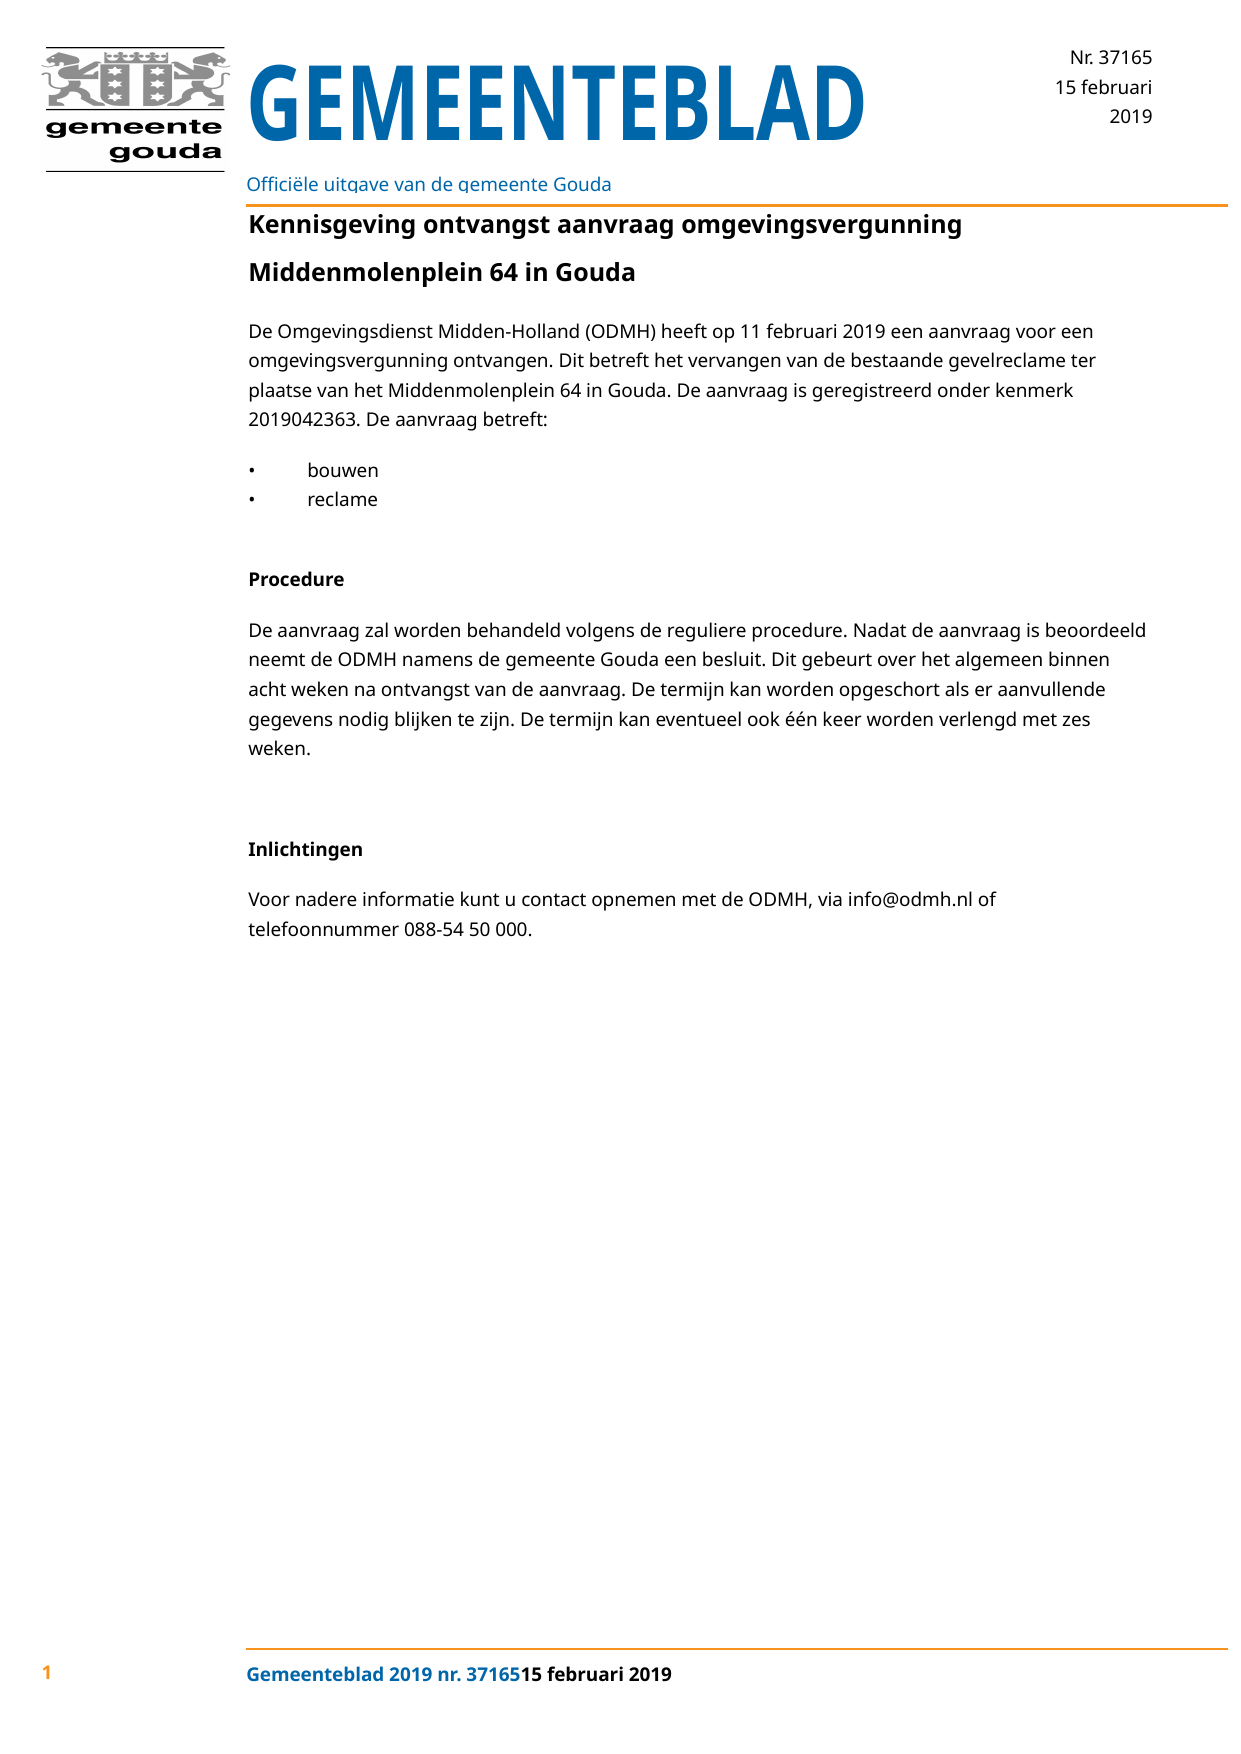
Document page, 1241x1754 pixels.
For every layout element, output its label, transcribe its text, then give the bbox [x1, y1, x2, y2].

text Kennisgeving ontvangst aanvraag omgevingsvergunning Middenmolenplein 64 in Gouda [248, 207, 1152, 288]
picture [41, 47, 231, 172]
list reclame [248, 487, 1152, 512]
list bouwen [248, 457, 1152, 483]
text De Omgevingsdienst Midden-Holland (ODMH) heeft op 11 februari 2019 een aanvraag voor een omgevingsvergunning ontvangen. Dit betreft het vervangen van de bestaande gevelreclame ter plaatse van het Middenmolenplein 64 in Gouda. De aanvraag is geregistreerd onder kenmerk 2019042363. De aanvraag betreft: [248, 318, 1152, 432]
text Voor nadere informatie kunt u contact opnemen met de ODMH, via info@odmh.nl of telefoonnummer 088-54 50 000. [248, 887, 1152, 942]
text De aanvraag zal worden behandeld volgens de reguliere procedure. Nadat de aanvraag is beoordeeld neemt de ODMH namens de gemeente Gouda een besluit. Dit gebeurt over het algemeen binnen acht weken na ontvangst van de aanvraag. De termijn kan worden opgeschort als er aanvullende gegevens nodig blijken te zijn. De termijn kan eventueel ook één keer worden verlengd met zes weken. [248, 617, 1152, 761]
text Procedure [248, 567, 1152, 592]
text Inlichtingen [248, 836, 1152, 862]
